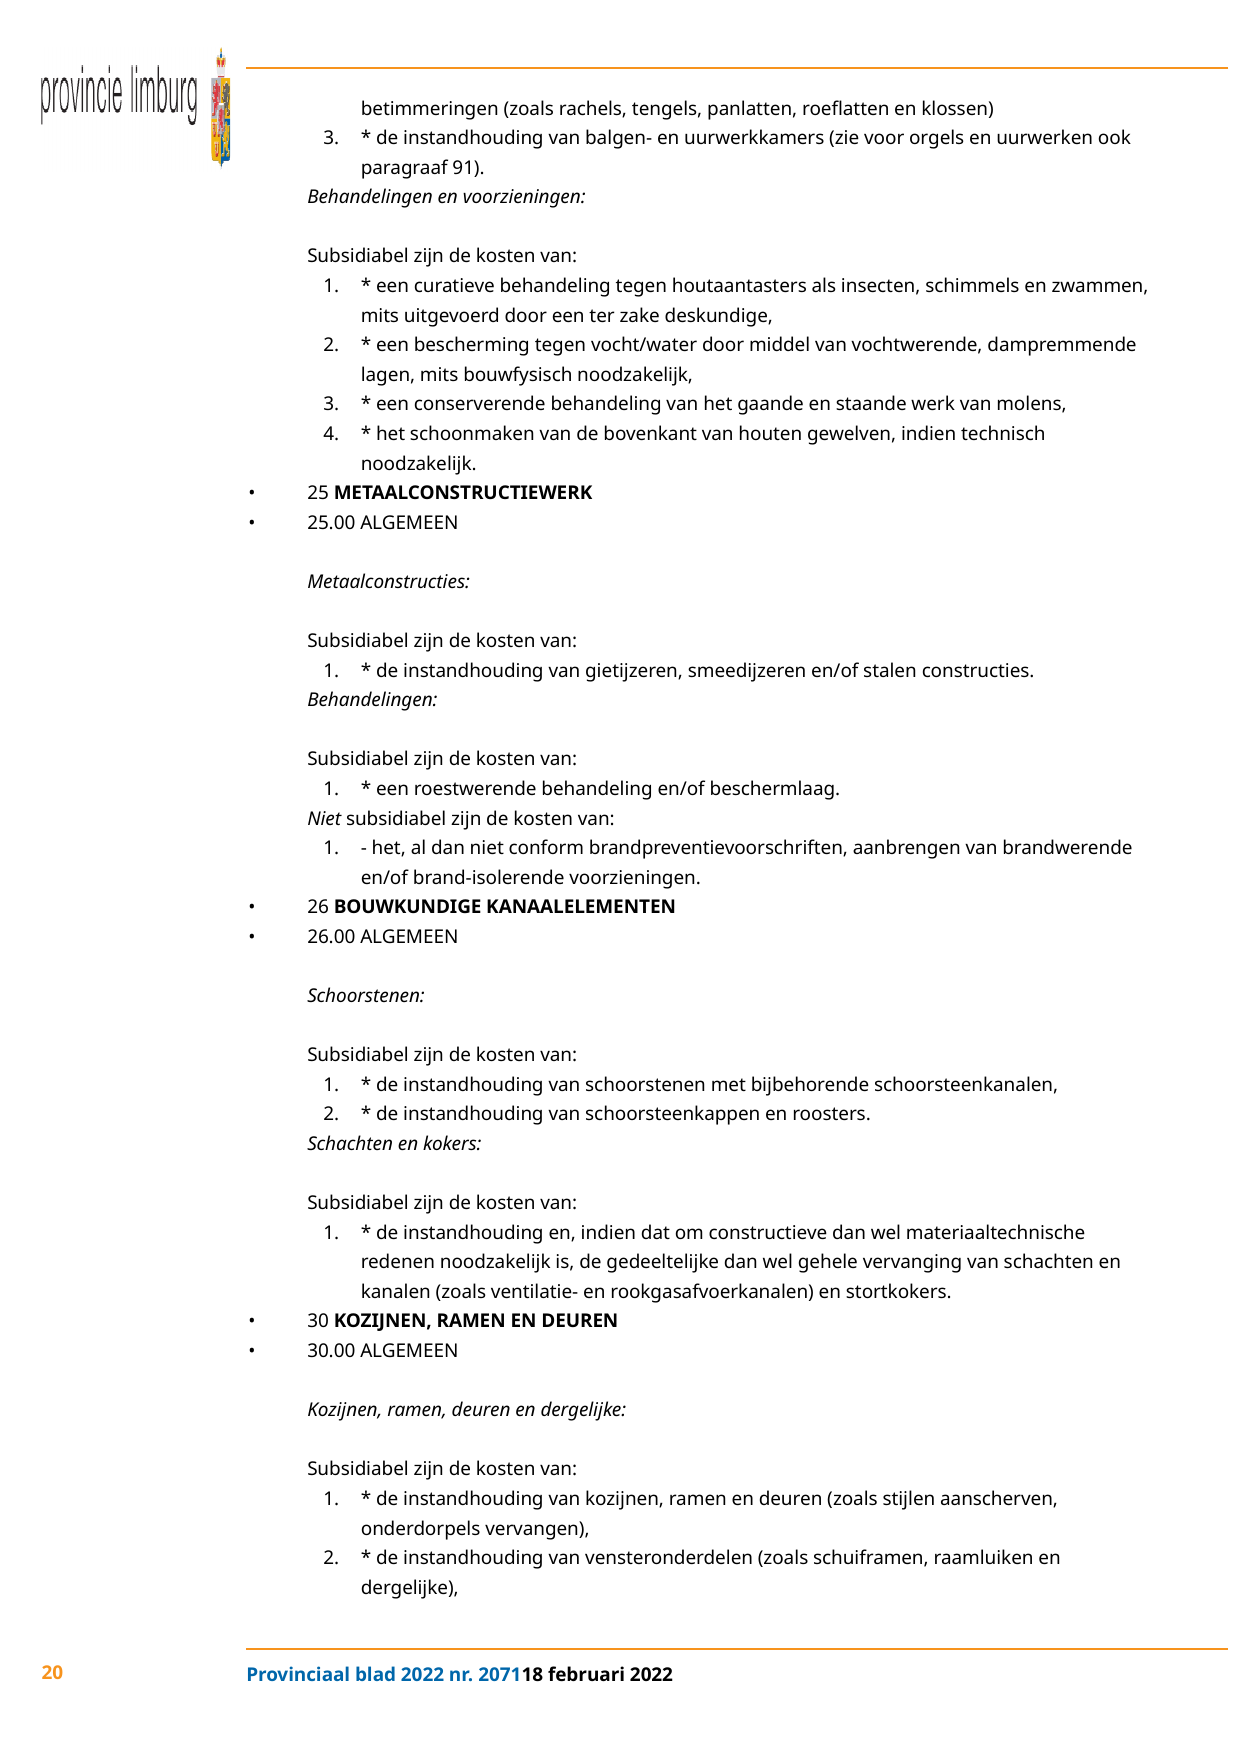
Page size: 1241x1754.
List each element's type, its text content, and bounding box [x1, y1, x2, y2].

list Subsidiabel zijn de kosten van: [248, 627, 1152, 653]
list 30 KOZIJNEN, RAMEN EN DEUREN [248, 1308, 1152, 1333]
list * het schoonmaken van de bovenkant van houten gewelven, indien technisch noodzakelijk. [323, 420, 1152, 476]
list Subsidiabel zijn de kosten van: [248, 1189, 1152, 1215]
list - het, al dan niet conform brandpreventievoorschriften, aanbrengen van brandwerende en/of brand-isolerende voorzieningen. [323, 834, 1152, 890]
list 30.00 ALGEMEEN [248, 1337, 1152, 1363]
list Metaalconstructies: [248, 568, 1152, 594]
list * de instandhouding van schoorstenen met bijbehorende schoorsteenkanalen, [323, 1071, 1152, 1097]
list 25.00 ALGEMEEN [248, 509, 1152, 535]
list Niet subsidiabel zijn de kosten van: [248, 805, 1152, 831]
list Subsidiabel zijn de kosten van: [248, 243, 1152, 268]
list * een curatieve behandeling tegen houtaantasters als insecten, schimmels en zwammen, mits uitgevoerd door een ter zake deskundige, [323, 272, 1152, 328]
list Schoorstenen: [248, 982, 1152, 1008]
list 26 BOUWKUNDIGE KANAALELEMENTEN [248, 893, 1152, 919]
list 26.00 ALGEMEEN [248, 923, 1152, 949]
list * de instandhouding van balgen- en uurwerkkamers (zie voor orgels en uurwerken ook paragraaf 91). [323, 124, 1152, 180]
list betimmeringen (zoals rachels, tengels, panlatten, roeflatten en klossen) [323, 95, 1152, 121]
list 25 METAALCONSTRUCTIEWERK [248, 479, 1152, 505]
list * een roestwerende behandeling en/of beschermlaag. [323, 775, 1152, 801]
list * de instandhouding van vensteronderdelen (zoals schuiframen, raamluiken en dergelijke), [323, 1544, 1152, 1600]
picture [41, 47, 231, 172]
list Behandelingen en voorzieningen: [248, 183, 1152, 209]
list * een conserverende behandeling van het gaande en staande werk van molens, [323, 391, 1152, 416]
list Schachten en kokers: [248, 1130, 1152, 1156]
list Subsidiabel zijn de kosten van: [248, 1041, 1152, 1067]
list Behandelingen: [248, 686, 1152, 712]
list * een bescherming tegen vocht/water door middel van vochtwerende, dampremmende lagen, mits bouwfysisch noodzakelijk, [323, 331, 1152, 387]
list Kozijnen, ramen, deuren en dergelijke: [248, 1396, 1152, 1422]
list Subsidiabel zijn de kosten van: [248, 746, 1152, 771]
list * de instandhouding van schoorsteenkappen en roosters. [323, 1101, 1152, 1126]
list * de instandhouding en, indien dat om constructieve dan wel materiaaltechnische redenen noodzakelijk is, de gedeeltelijke dan wel gehele vervanging van schachten en kanalen (zoals ventilatie- en rookgasafvoerkanalen) en stortkokers. [323, 1219, 1152, 1304]
list * de instandhouding van gietijzeren, smeedijzeren en/of stalen constructies. [323, 657, 1152, 683]
list Subsidiabel zijn de kosten van: [248, 1456, 1152, 1481]
list * de instandhouding van kozijnen, ramen en deuren (zoals stijlen aanscherven, onderdorpels vervangen), [323, 1485, 1152, 1541]
